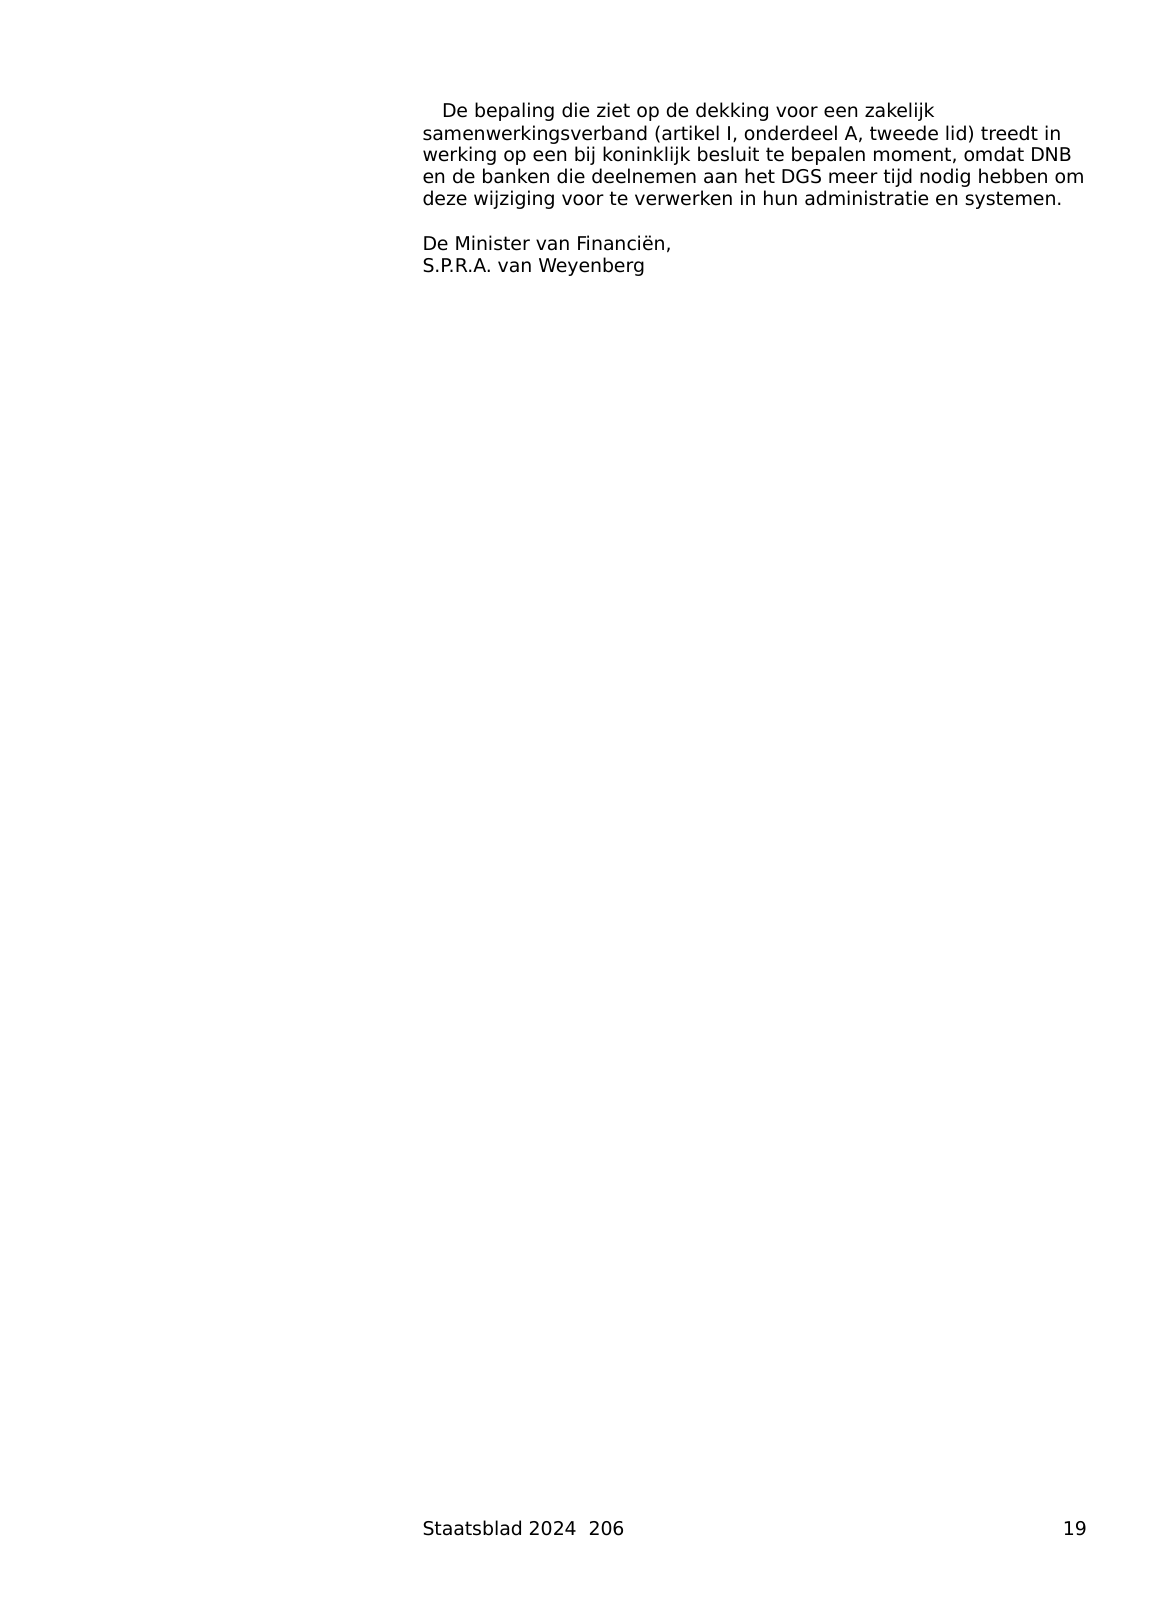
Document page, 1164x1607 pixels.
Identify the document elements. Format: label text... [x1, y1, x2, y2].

text De bepaling die ziet op de dekking voor een zakelijk samenwerkingsverband (artikel I, onderdeel A, tweede lid) treedt in werking op een bij koninklijk besluit te bepalen moment, omdat DNB en de banken die deelnemen aan het DGS meer tijd nodig hebben om deze wijziging voor te verwerken in hun administratie en systemen. [422, 100, 1087, 210]
text De Minister van Financiën, S.P.R.A. van Weyenberg [422, 232, 1087, 276]
